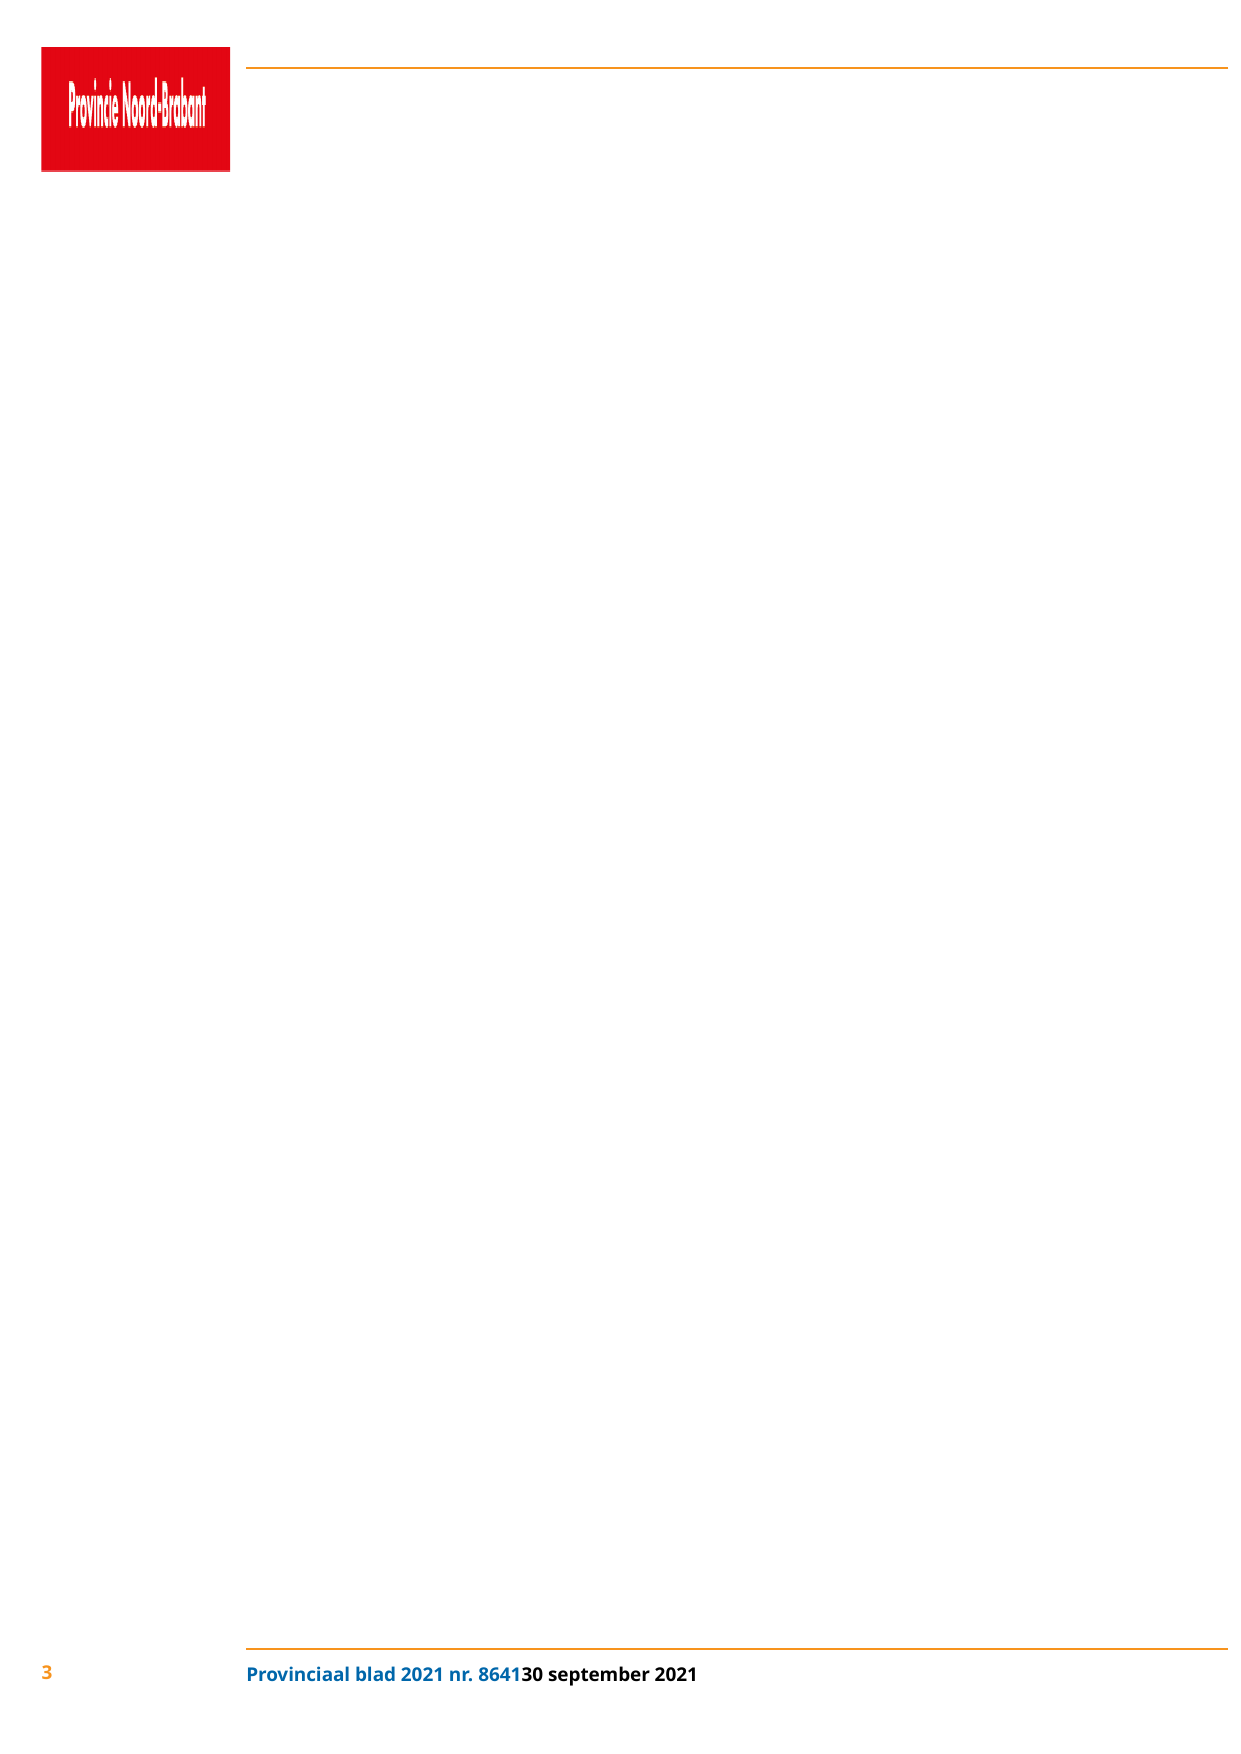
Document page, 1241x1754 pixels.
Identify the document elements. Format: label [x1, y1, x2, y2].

picture [41, 47, 231, 172]
